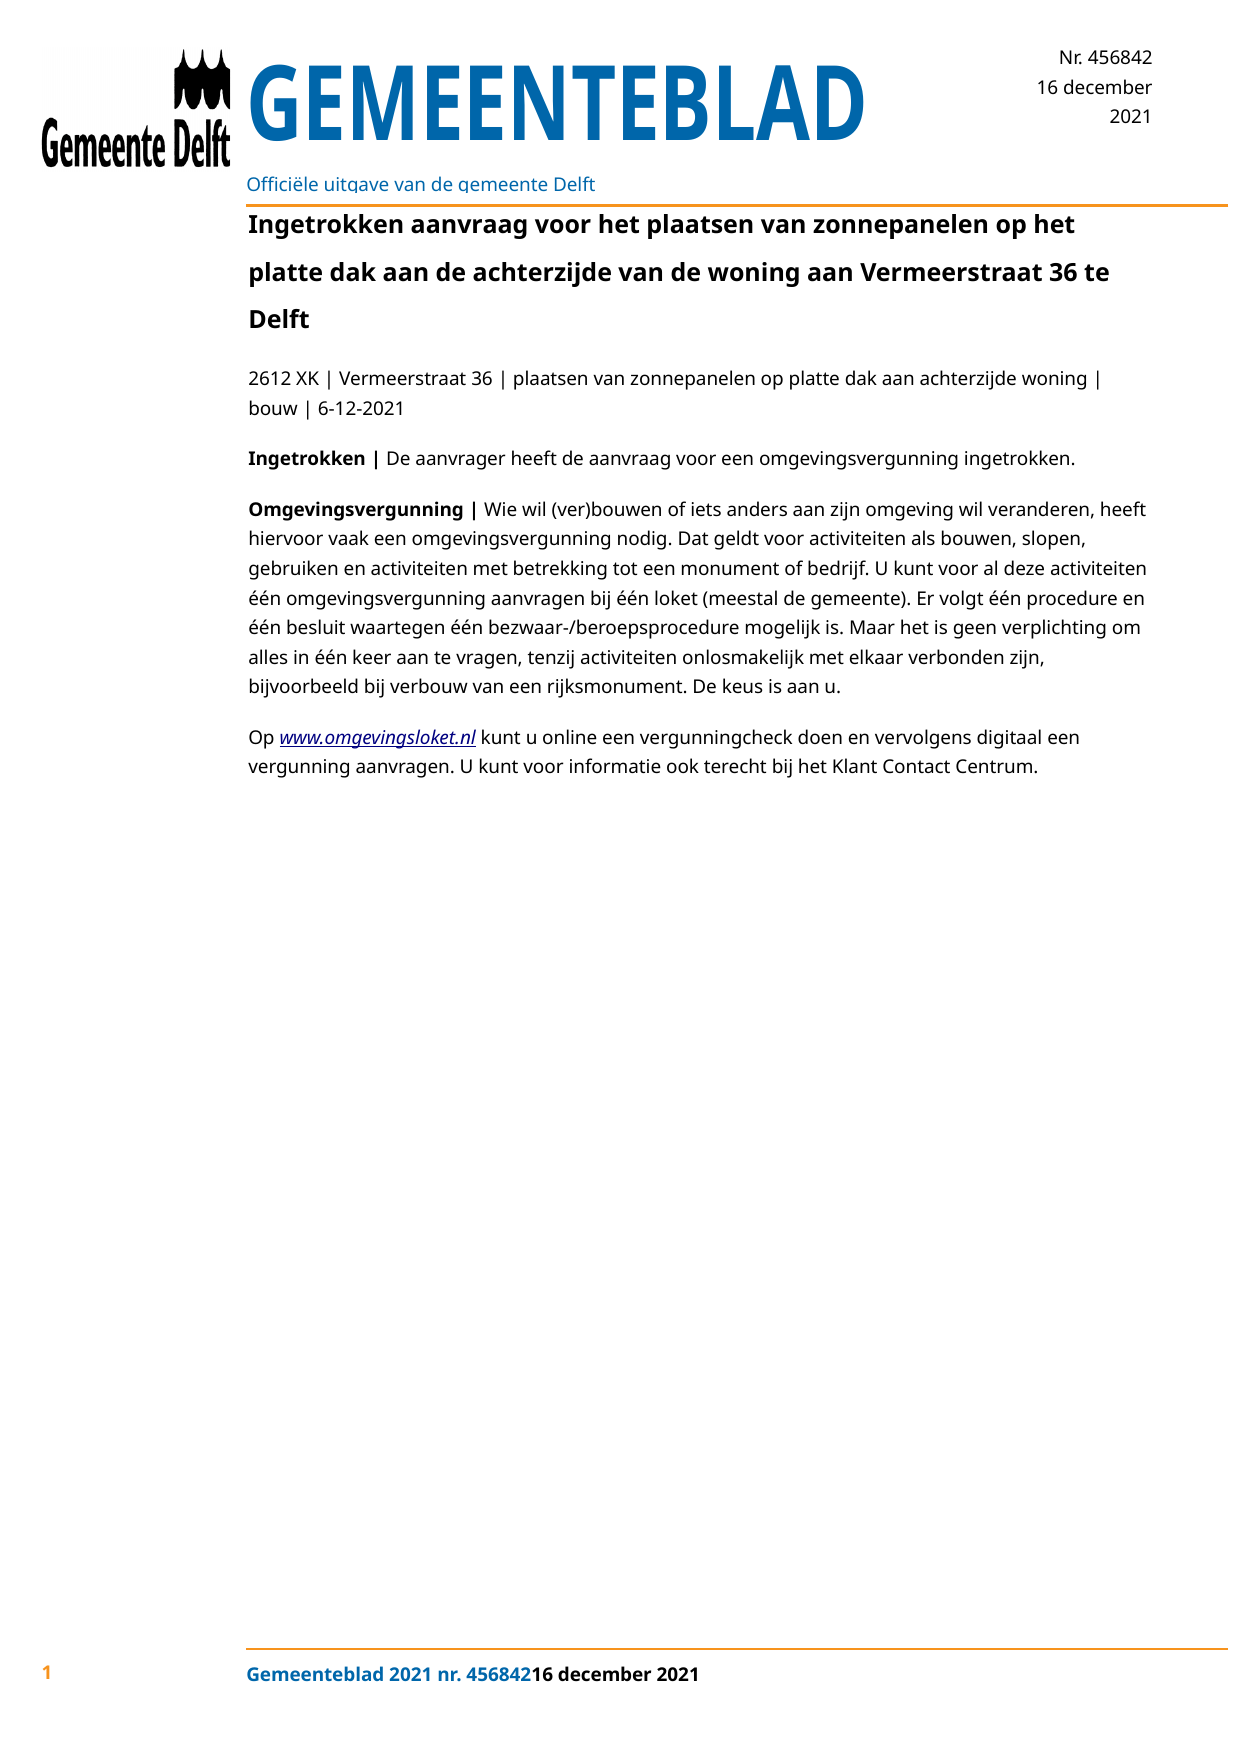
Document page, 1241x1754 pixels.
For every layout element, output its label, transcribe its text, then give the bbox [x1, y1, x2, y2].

text Ingetrokken aanvraag voor het plaatsen van zonnepanelen op het platte dak aan de achterzijde van de woning aan Vermeerstraat 36 te Delft [248, 207, 1152, 336]
text Ingetrokken | De aanvrager heeft de aanvraag voor een omgevingsvergunning ingetrokken. [248, 446, 1152, 471]
text 2612 XK | Vermeerstraat 36 | plaatsen van zonnepanelen op platte dak aan achterzijde woning | bouw | 6-12-2021 [248, 366, 1152, 421]
text Op www.omgevingsloket.nl kunt u online een vergunningcheck doen en vervolgens digitaal een vergunning aanvragen. U kunt voor informatie ook terecht bij het Klant Contact Centrum. [248, 724, 1152, 779]
picture [41, 47, 231, 172]
text Omgevingsvergunning | Wie wil (ver)bouwen of iets anders aan zijn omgeving wil veranderen, heeft hiervoor vaak een omgevingsvergunning nodig. Dat geldt voor activiteiten als bouwen, slopen, gebruiken en activiteiten met betrekking tot een monument of bedrijf. U kunt voor al deze activiteiten één omgevingsvergunning aanvragen bij één loket (meestal de gemeente). Er volgt één procedure en één besluit waartegen één bezwaar-/beroepsprocedure mogelijk is. Maar het is geen verplichting om alles in één keer aan te vragen, tenzij activiteiten onlosmakelijk met elkaar verbonden zijn, bijvoorbeeld bij verbouw van een rijksmonument. De keus is aan u. [248, 496, 1152, 699]
